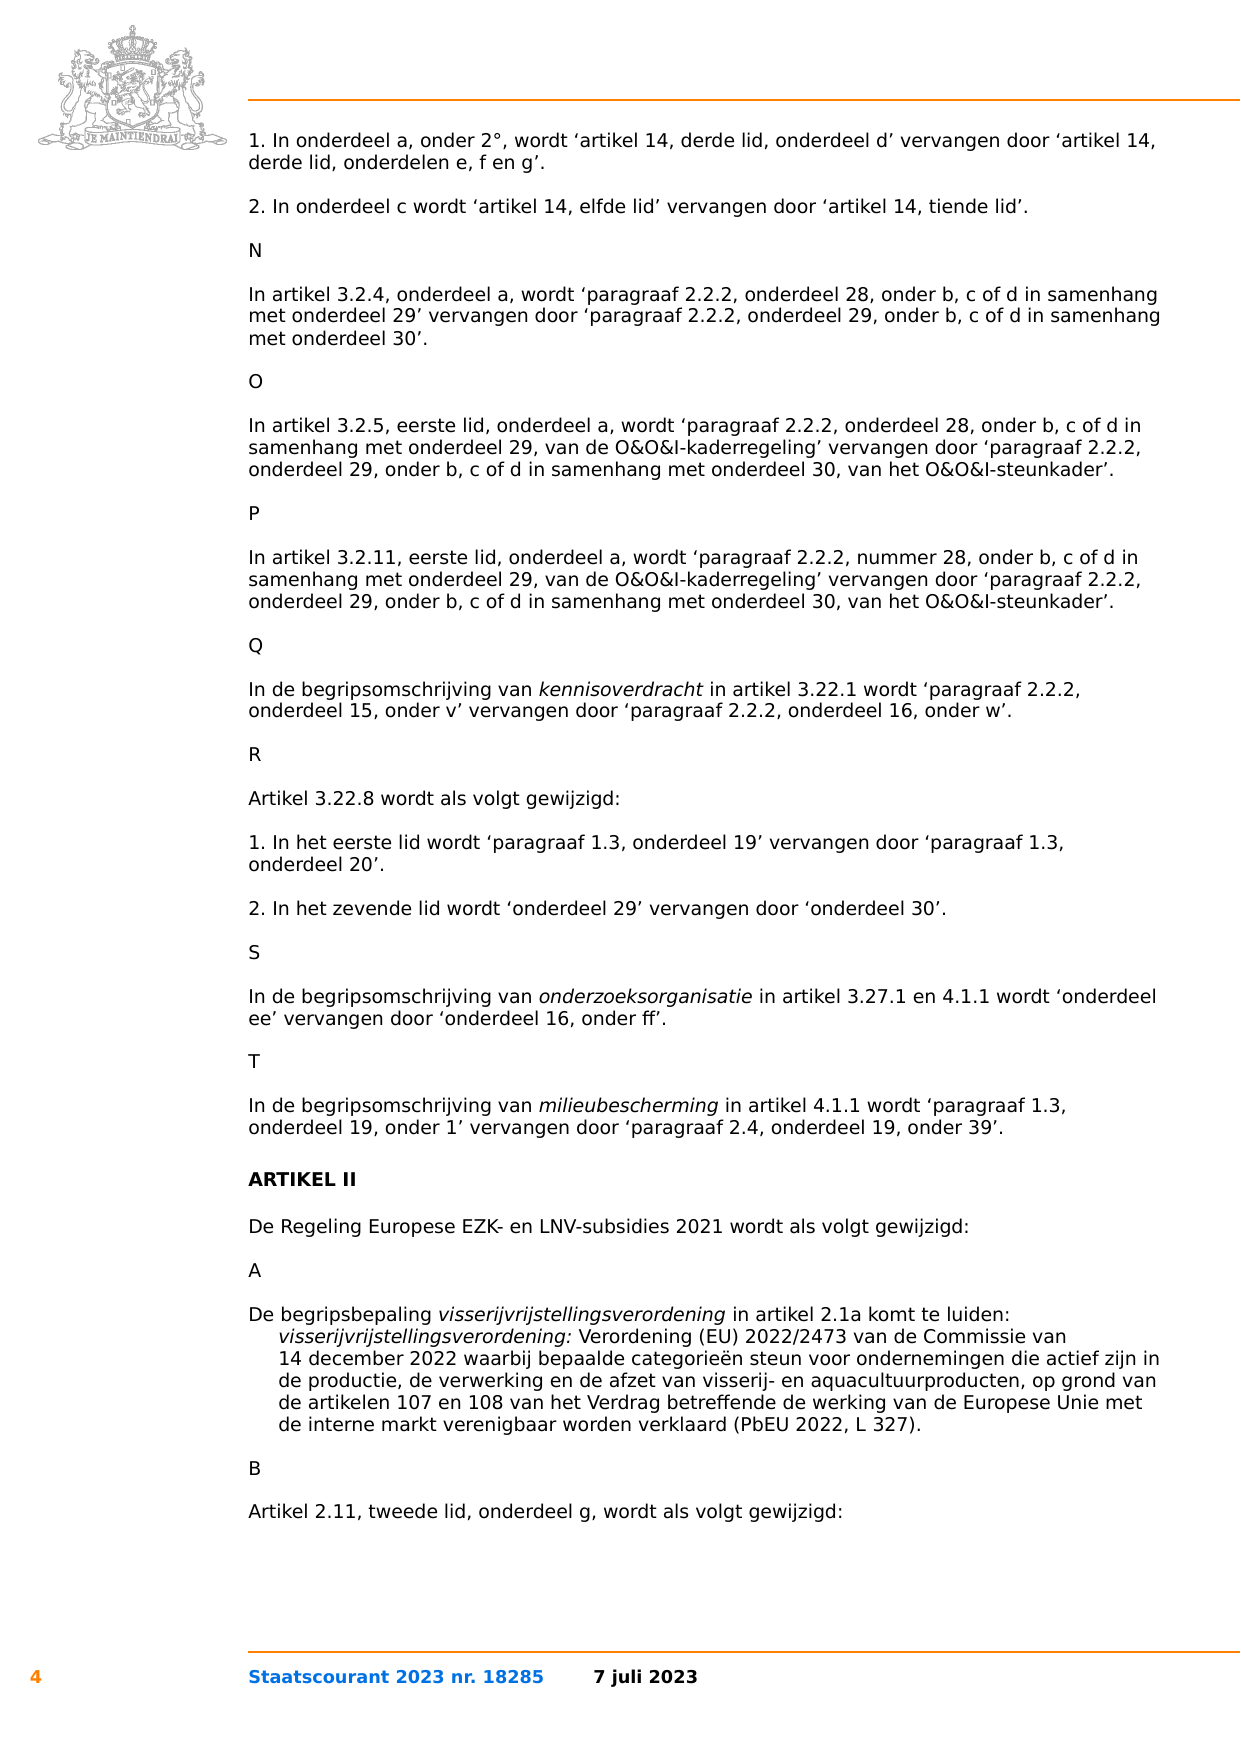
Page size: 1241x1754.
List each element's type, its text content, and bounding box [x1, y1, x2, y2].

text In artikel 3.2.4, onderdeel a, wordt ‘paragraaf 2.2.2, onderdeel 28, onder b, c of d in samenhang met onderdeel 29’ vervangen door ‘paragraaf 2.2.2, onderdeel 29, onder b, c of d in samenhang met onderdeel 30’. [248, 283, 1163, 349]
text 2. In het zevende lid wordt ‘onderdeel 29’ vervangen door ‘onderdeel 30’. [248, 898, 1163, 920]
text visserijvrijstellingsverordening: Verordening (EU) 2022/2473 van de Commissie van 14 december 2022 waarbij bepaalde categorieën steun voor ondernemingen die actief zijn in de productie, de verwerking en de afzet van visserij- en aquacultuurproducten, op grond van de artikelen 107 en 108 van het Verdrag betreffende de werking van de Europese Unie met de interne markt verenigbaar worden verklaard (PbEU 2022, L 327). [278, 1326, 1163, 1436]
text In artikel 3.2.5, eerste lid, onderdeel a, wordt ‘paragraaf 2.2.2, onderdeel 28, onder b, c of d in samenhang met onderdeel 29, van de O&O&I-kaderregeling’ vervangen door ‘paragraaf 2.2.2, onderdeel 29, onder b, c of d in samenhang met onderdeel 30, van het O&O&I-steunkader’. [248, 415, 1163, 481]
text R [248, 744, 1163, 766]
text T [248, 1051, 1163, 1073]
text De Regeling Europese EZK- en LNV-subsidies 2021 wordt als volgt gewijzigd: [248, 1216, 1163, 1238]
text B [248, 1458, 1163, 1479]
text Q [248, 634, 1163, 657]
text 2. In onderdeel c wordt ‘artikel 14, elfde lid’ vervangen door ‘artikel 14, tiende lid’. [248, 196, 1163, 218]
text In de begripsomschrijving van kennisoverdracht in artikel 3.22.1 wordt ‘paragraaf 2.2.2, onderdeel 15, onder v’ vervangen door ‘paragraaf 2.2.2, onderdeel 16, onder w’. [248, 678, 1163, 722]
text N [248, 239, 1163, 262]
text In de begripsomschrijving van onderzoeksorganisatie in artikel 3.27.1 en 4.1.1 wordt ‘onderdeel ee’ vervangen door ‘onderdeel 16, onder ff’. [248, 986, 1163, 1029]
text In de begripsomschrijving van milieubescherming in artikel 4.1.1 wordt ‘paragraaf 1.3, onderdeel 19, onder 1’ vervangen door ‘paragraaf 2.4, onderdeel 19, onder 39’. [248, 1095, 1163, 1139]
text 1. In het eerste lid wordt ‘paragraaf 1.3, onderdeel 19’ vervangen door ‘paragraaf 1.3, onderdeel 20’. [248, 832, 1163, 876]
text In artikel 3.2.11, eerste lid, onderdeel a, wordt ‘paragraaf 2.2.2, nummer 28, onder b, c of d in samenhang met onderdeel 29, van de O&O&I-kaderregeling’ vervangen door ‘paragraaf 2.2.2, onderdeel 29, onder b, c of d in samenhang met onderdeel 30, van het O&O&I-steunkader’. [248, 547, 1163, 613]
text P [248, 503, 1163, 525]
subtitle ARTIKEL II [248, 1169, 1163, 1191]
text De begripsbepaling visserijvrijstellingsverordening in artikel 2.1a komt te luiden: [248, 1304, 1163, 1326]
text O [248, 371, 1163, 393]
text A [248, 1260, 1163, 1282]
text Artikel 3.22.8 wordt als volgt gewijzigd: [248, 788, 1163, 810]
picture [38, 25, 227, 150]
text 1. In onderdeel a, onder 2°, wordt ‘artikel 14, derde lid, onderdeel d’ vervangen door ‘artikel 14, derde lid, onderdelen e, f en g’. [248, 130, 1163, 174]
text Artikel 2.11, tweede lid, onderdeel g, wordt als volgt gewijzigd: [248, 1501, 1163, 1523]
text S [248, 942, 1163, 964]
